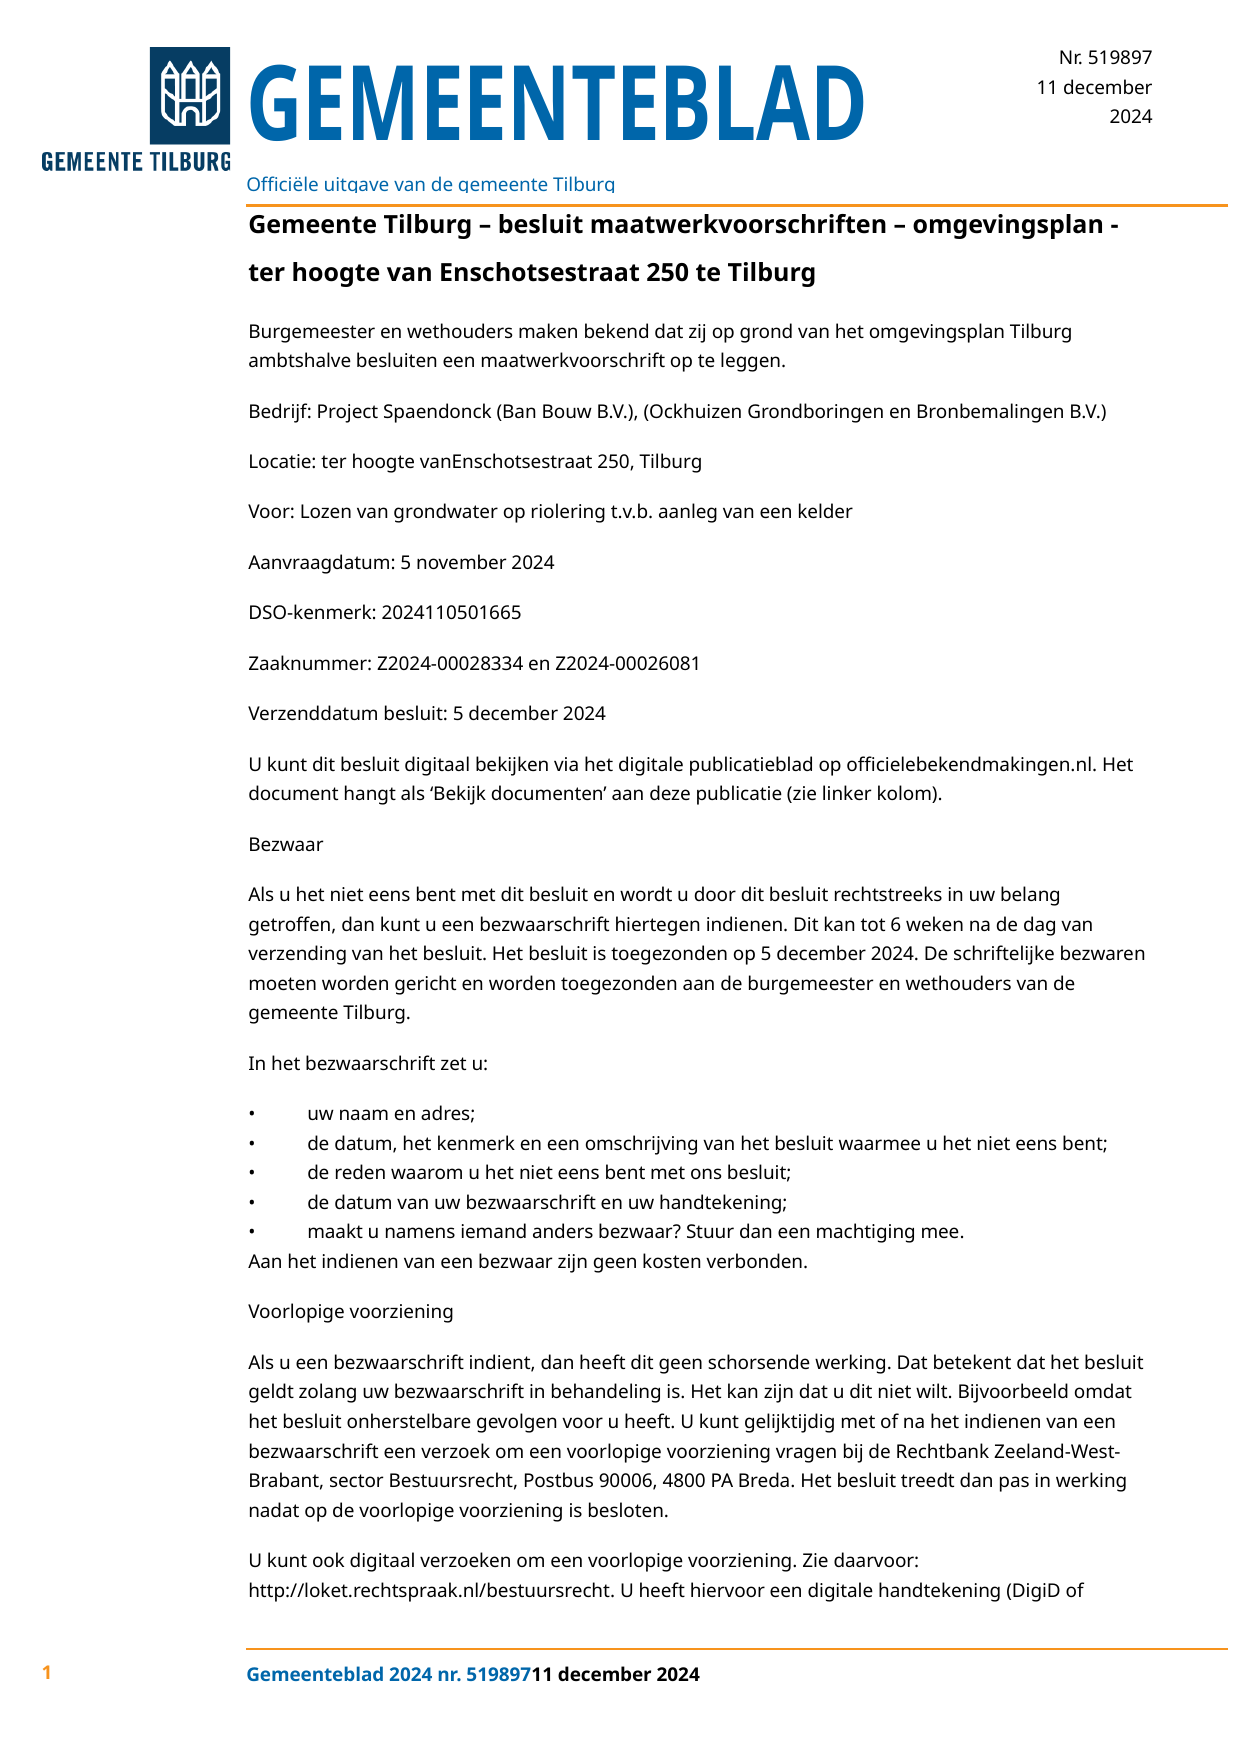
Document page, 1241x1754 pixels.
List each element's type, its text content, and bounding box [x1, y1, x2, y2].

text U kunt ook digitaal verzoeken om een voorlopige voorziening. Zie daarvoor: http://loket.rechtspraak.nl/bestuursrecht. U heeft hiervoor een digitale handtekening (DigiD of [248, 1547, 1152, 1603]
text Bedrijf: Project Spaendonck (Ban Bouw B.V.), (Ockhuizen Grondboringen en Bronbemalingen B.V.) [248, 398, 1152, 424]
text Als u een bezwaarschrift indient, dan heeft dit geen schorsende werking. Dat betekent dat het besluit geldt zolang uw bezwaarschrift in behandeling is. Het kan zijn dat u dit niet wilt. Bijvoorbeeld omdat het besluit onherstelbare gevolgen voor u heeft. U kunt gelijktijdig met of na het indienen van een bezwaarschrift een verzoek om een voorlopige voorziening vragen bij de Rechtbank Zeeland-West-Brabant, sector Bestuursrecht, Postbus 90006, 4800 PA Breda. Het besluit treedt dan pas in werking nadat op de voorlopige voorziening is besloten. [248, 1349, 1152, 1523]
list de datum, het kenmerk en een omschrijving van het besluit waarmee u het niet eens bent; [248, 1130, 1152, 1156]
text Als u het niet eens bent met dit besluit en wordt u door dit besluit rechtstreeks in uw belang getroffen, dan kunt u een bezwaarschrift hiertegen indienen. Dit kan tot 6 weken na de dag van verzending van het besluit. Het besluit is toegezonden op 5 december 2024. De schriftelijke bezwaren moeten worden gericht en worden toegezonden aan de burgemeester en wethouders van de gemeente Tilburg. [248, 881, 1152, 1025]
text Verzenddatum besluit: 5 december 2024 [248, 700, 1152, 726]
text DSO-kenmerk: 2024110501665 [248, 599, 1152, 625]
list de reden waarom u het niet eens bent met ons besluit; [248, 1159, 1152, 1185]
list maakt u namens iemand anders bezwaar? Stuur dan een machtiging mee. [248, 1219, 1152, 1244]
text Aanvraagdatum: 5 november 2024 [248, 549, 1152, 575]
text Bezwaar [248, 831, 1152, 857]
text Voor: Lozen van grondwater op riolering t.v.b. aanleg van een kelder [248, 499, 1152, 524]
text Aan het indienen van een bezwaar zijn geen kosten verbonden. [248, 1248, 1152, 1274]
list de datum van uw bezwaarschrift en uw handtekening; [248, 1189, 1152, 1215]
text Zaaknummer: Z2024-00028334 en Z2024-00026081 [248, 650, 1152, 676]
text Voorlopige voorziening [248, 1299, 1152, 1324]
text In het bezwaarschrift zet u: [248, 1050, 1152, 1076]
text Gemeente Tilburg – besluit maatwerkvoorschriften – omgevingsplan - ter hoogte van Enschotsestraat 250 te Tilburg [248, 207, 1152, 288]
text Burgemeester en wethouders maken bekend dat zij op grond van het omgevingsplan Tilburg ambtshalve besluiten een maatwerkvoorschrift op te leggen. [248, 318, 1152, 373]
text U kunt dit besluit digitaal bekijken via het digitale publicatieblad op officielebekendmakingen.nl. Het document hangt als ‘Bekijk documenten’ aan deze publicatie (zie linker kolom). [248, 751, 1152, 806]
text Locatie: ter hoogte vanEnschotsestraat 250, Tilburg [248, 448, 1152, 474]
picture [41, 47, 231, 172]
list uw naam en adres; [248, 1100, 1152, 1126]
